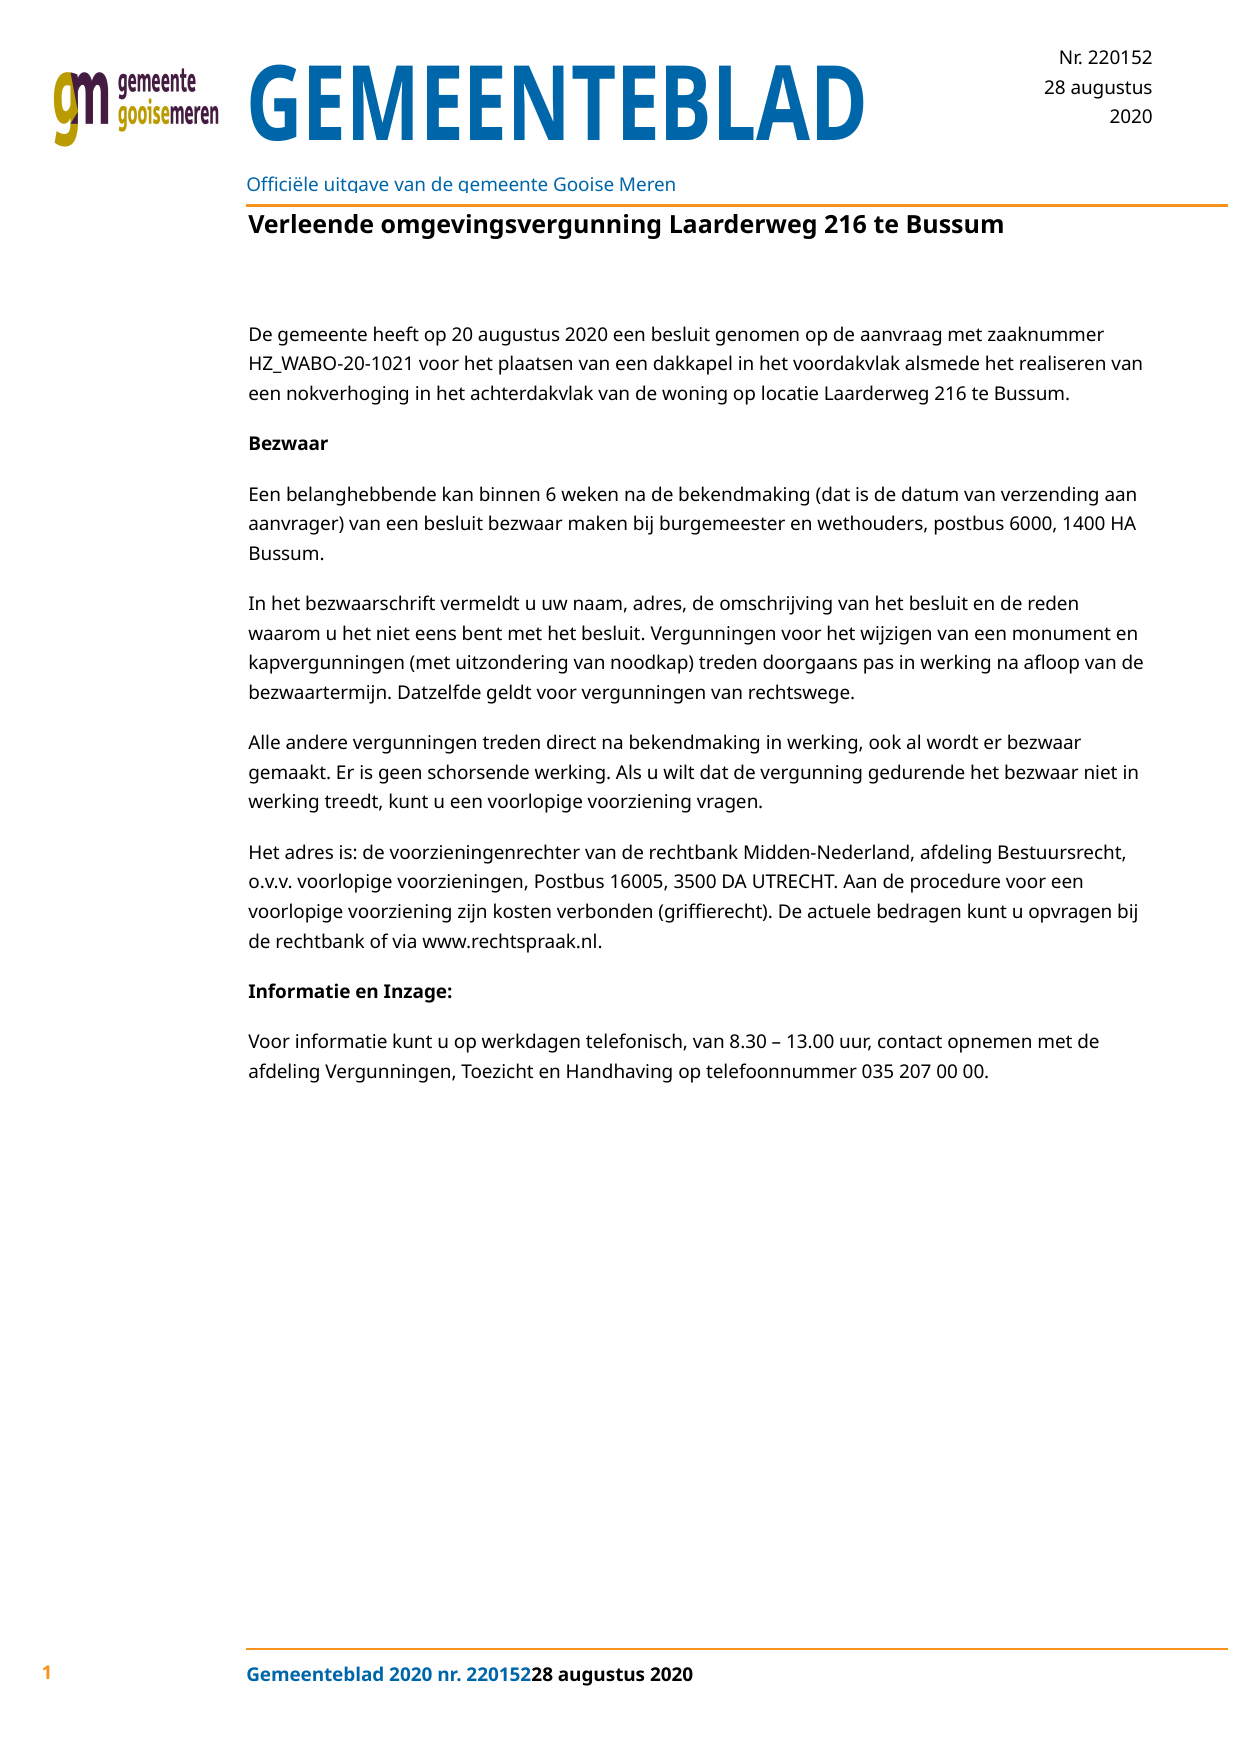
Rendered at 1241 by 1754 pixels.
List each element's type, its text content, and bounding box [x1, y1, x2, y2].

text Alle andere vergunningen treden direct na bekendmaking in werking, ook al wordt er bezwaar gemaakt. Er is geen schorsende werking. Als u wilt dat de vergunning gedurende het bezwaar niet in werking treedt, kunt u een voorlopige voorziening vragen. [248, 729, 1152, 814]
text Informatie en Inzage: [248, 978, 1152, 1004]
text Verleende omgevingsvergunning Laarderweg 216 te Bussum [248, 207, 1152, 241]
text Het adres is: de voorzieningenrechter van de rechtbank Midden-Nederland, afdeling Bestuursrecht, o.v.v. voorlopige voorzieningen, Postbus 16005, 3500 DA UTRECHT. Aan de procedure voor een voorlopige voorziening zijn kosten verbonden (griffierecht). De actuele bedragen kunt u opvragen bij de rechtbank of via www.rechtspraak.nl. [248, 839, 1152, 953]
picture [41, 47, 231, 172]
text Voor informatie kunt u op werkdagen telefonisch, van 8.30 – 13.00 uur, contact opnemen met de afdeling Vergunningen, Toezicht en Handhaving op telefoonnummer 035 207 00 00. [248, 1029, 1152, 1084]
text Bezwaar [248, 430, 1152, 456]
text De gemeente heeft op 20 augustus 2020 een besluit genomen op de aanvraag met zaaknummer HZ_WABO-20-1021 voor het plaatsen van een dakkapel in het voordakvlak alsmede het realiseren van een nokverhoging in het achterdakvlak van de woning op locatie Laarderweg 216 te Bussum. [248, 321, 1152, 406]
text In het bezwaarschrift vermeldt u uw naam, adres, de omschrijving van het besluit en de reden waarom u het niet eens bent met het besluit. Vergunningen voor het wijzigen van een monument en kapvergunningen (met uitzondering van noodkap) treden doorgaans pas in werking na afloop van de bezwaartermijn. Datzelfde geldt voor vergunningen van rechtswege. [248, 590, 1152, 705]
text Een belanghebbende kan binnen 6 weken na de bekendmaking (dat is de datum van verzending aan aanvrager) van een besluit bezwaar maken bij burgemeester en wethouders, postbus 6000, 1400 HA Bussum. [248, 481, 1152, 566]
